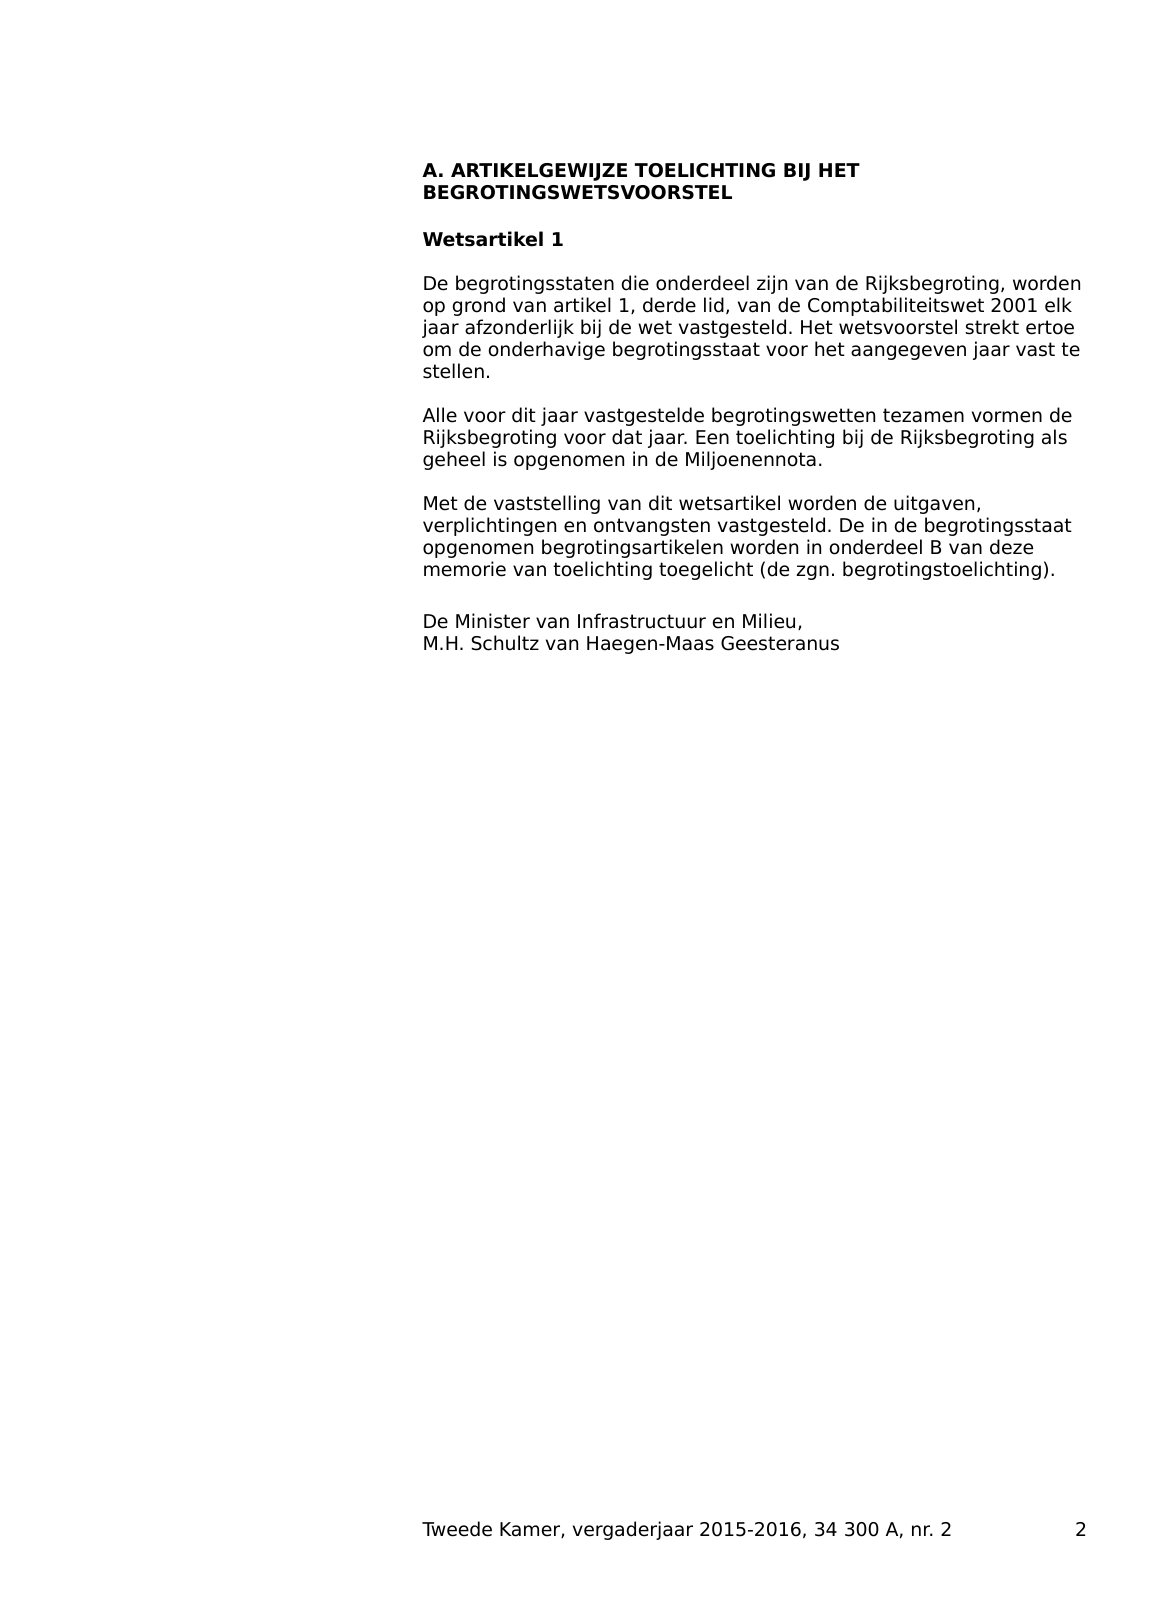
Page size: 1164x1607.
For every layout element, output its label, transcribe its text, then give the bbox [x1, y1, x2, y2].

text Alle voor dit jaar vastgestelde begrotingswetten tezamen vormen de Rijksbegroting voor dat jaar. Een toelichting bij de Rijksbegroting als geheel is opgenomen in de Miljoenennota. [422, 405, 1087, 471]
subtitle Wetsartikel 1 [422, 229, 1087, 251]
subtitle A. ARTIKELGEWIJZE TOELICHTING BIJ HET BEGROTINGSWETSVOORSTEL [422, 160, 1087, 204]
text Met de vaststelling van dit wetsartikel worden de uitgaven, verplichtingen en ontvangsten vastgesteld. De in de begrotingsstaat opgenomen begrotingsartikelen worden in onderdeel B van deze memorie van toelichting toegelicht (de zgn. begrotingstoelichting). [422, 493, 1087, 581]
text De Minister van Infrastructuur en Milieu, M.H. Schultz van Haegen-Maas Geesteranus [422, 611, 1087, 655]
text De begrotingsstaten die onderdeel zijn van de Rijksbegroting, worden op grond van artikel 1, derde lid, van de Comptabiliteitswet 2001 elk jaar afzonderlijk bij de wet vastgesteld. Het wetsvoorstel strekt ertoe om de onderhavige begrotingsstaat voor het aangegeven jaar vast te stellen. [422, 273, 1087, 383]
